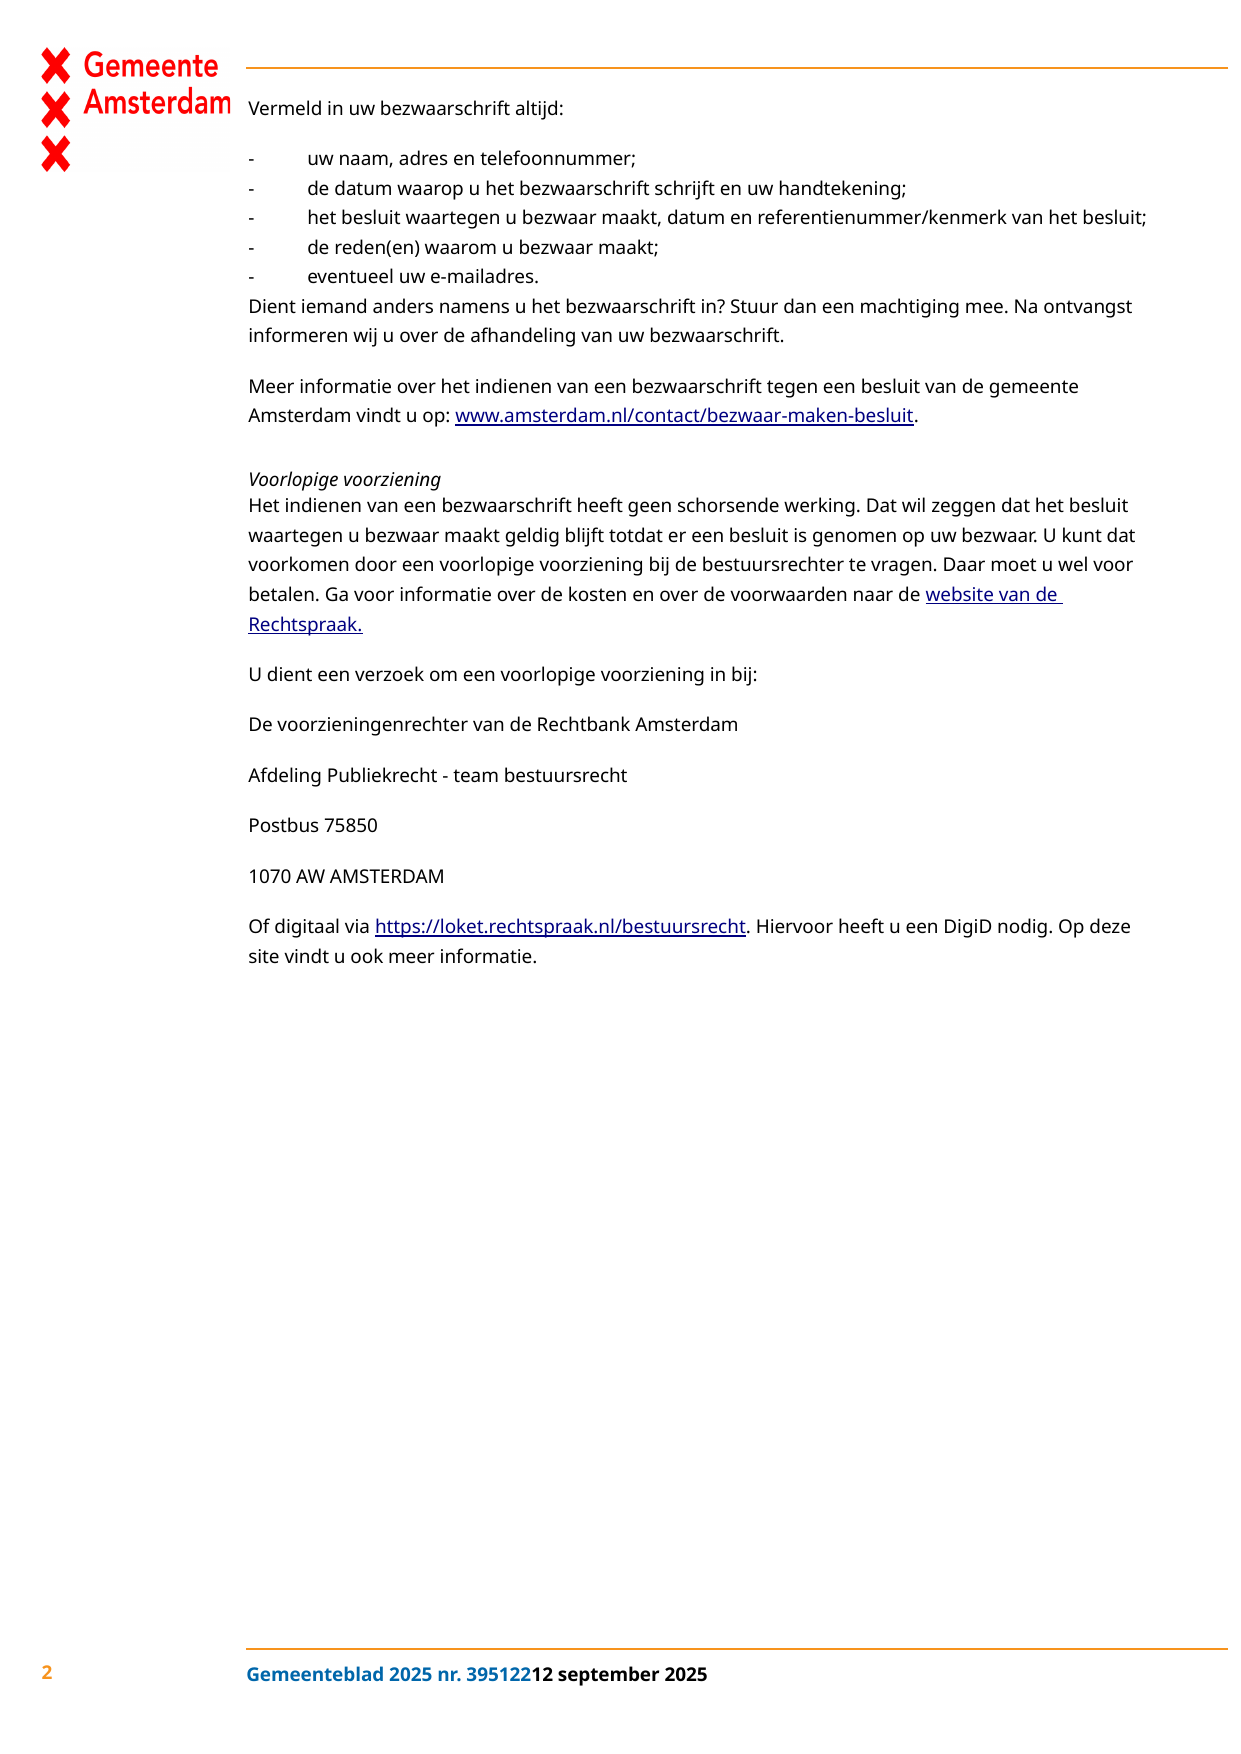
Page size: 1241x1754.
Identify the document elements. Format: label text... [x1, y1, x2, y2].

list eventueel uw e-mailadres. [248, 263, 1152, 289]
text Voorlopige voorziening [248, 467, 1152, 492]
text Of digitaal via https://loket.rechtspraak.nl/bestuursrecht. Hiervoor heeft u een DigiD nodig. Op deze site vindt u ook meer informatie. [248, 913, 1152, 968]
text Postbus 75850 [248, 812, 1152, 838]
list het besluit waartegen u bezwaar maakt, datum en referentienummer/kenmerk van het besluit; [248, 204, 1152, 230]
list de datum waarop u het bezwaarschrift schrijft en uw handtekening; [248, 175, 1152, 201]
picture [41, 47, 231, 172]
text 1070 AW AMSTERDAM [248, 863, 1152, 888]
text Het indienen van een bezwaarschrift heeft geen schorsende werking. Dat wil zeggen dat het besluit waartegen u bezwaar maakt geldig blijft totdat er een besluit is genomen op uw bezwaar. U kunt dat voorkomen door een voorlopige voorziening bij de bestuursrechter te vragen. Daar moet u wel voor betalen. Ga voor informatie over de kosten en over de voorwaarden naar de website van de Rechtspraak. [248, 492, 1152, 636]
text U dient een verzoek om een voorlopige voorziening in bij: [248, 661, 1152, 687]
text Dient iemand anders namens u het bezwaarschrift in? Stuur dan een machtiging mee. Na ontvangst informeren wij u over de afhandeling van uw bezwaarschrift. [248, 293, 1152, 348]
text Afdeling Publiekrecht - team bestuursrecht [248, 762, 1152, 788]
text De voorzieningenrechter van de Rechtbank Amsterdam [248, 712, 1152, 737]
text Meer informatie over het indienen van een bezwaarschrift tegen een besluit van de gemeente Amsterdam vindt u op: www.amsterdam.nl/contact/bezwaar-maken-besluit. [248, 373, 1152, 428]
list uw naam, adres en telefoonnummer; [248, 145, 1152, 171]
list de reden(en) waarom u bezwaar maakt; [248, 234, 1152, 260]
text Vermeld in uw bezwaarschrift altijd: [248, 95, 1152, 121]
